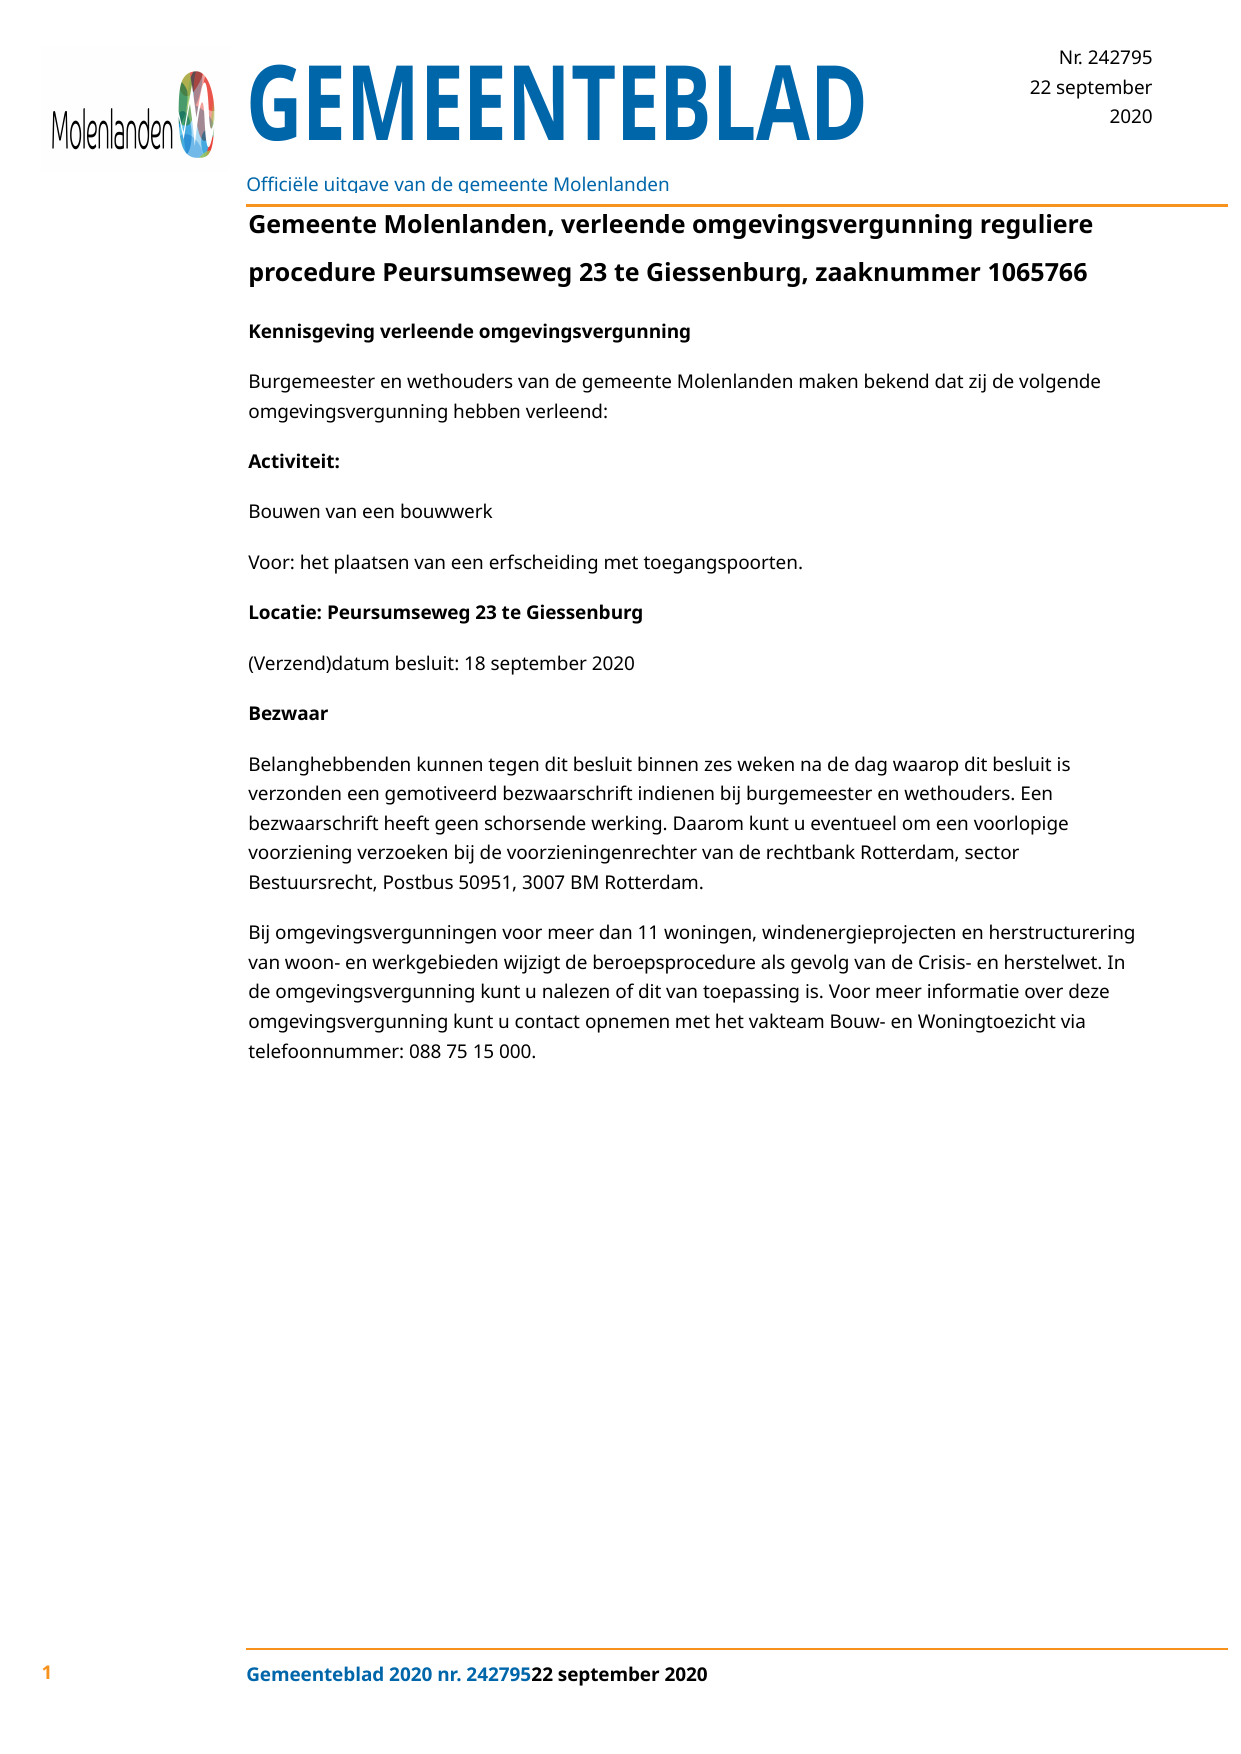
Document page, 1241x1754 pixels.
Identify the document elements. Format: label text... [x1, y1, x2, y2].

text Bouwen van een bouwwerk [248, 499, 1152, 524]
text (Verzend)datum besluit: 18 september 2020 [248, 650, 1152, 676]
text Kennisgeving verleende omgevingsvergunning [248, 318, 1152, 344]
picture [41, 47, 231, 172]
text Bij omgevingsvergunningen voor meer dan 11 woningen, windenergieprojecten en herstructurering van woon- en werkgebieden wijzigt de beroepsprocedure als gevolg van de Crisis- en herstelwet. In de omgevingsvergunning kunt u nalezen of dit van toepassing is. Voor meer informatie over deze omgevingsvergunning kunt u contact opnemen met het vakteam Bouw- en Woningtoezicht via telefoonnummer: 088 75 15 000. [248, 919, 1152, 1064]
text Locatie: Peursumseweg 23 te Giessenburg [248, 599, 1152, 625]
text Activiteit: [248, 448, 1152, 474]
text Burgemeester en wethouders van de gemeente Molenlanden maken bekend dat zij de volgende omgevingsvergunning hebben verleend: [248, 368, 1152, 424]
text Bezwaar [248, 700, 1152, 726]
text Gemeente Molenlanden, verleende omgevingsvergunning reguliere procedure Peursumseweg 23 te Giessenburg, zaaknummer 1065766 [248, 207, 1152, 288]
text Voor: het plaatsen van een erfscheiding met toegangspoorten. [248, 549, 1152, 575]
text Belanghebbenden kunnen tegen dit besluit binnen zes weken na de dag waarop dit besluit is verzonden een gemotiveerd bezwaarschrift indienen bij burgemeester en wethouders. Een bezwaarschrift heeft geen schorsende werking. Daarom kunt u eventueel om een voorlopige voorziening verzoeken bij de voorzieningenrechter van de rechtbank Rotterdam, sector Bestuursrecht, Postbus 50951, 3007 BM Rotterdam. [248, 751, 1152, 895]
